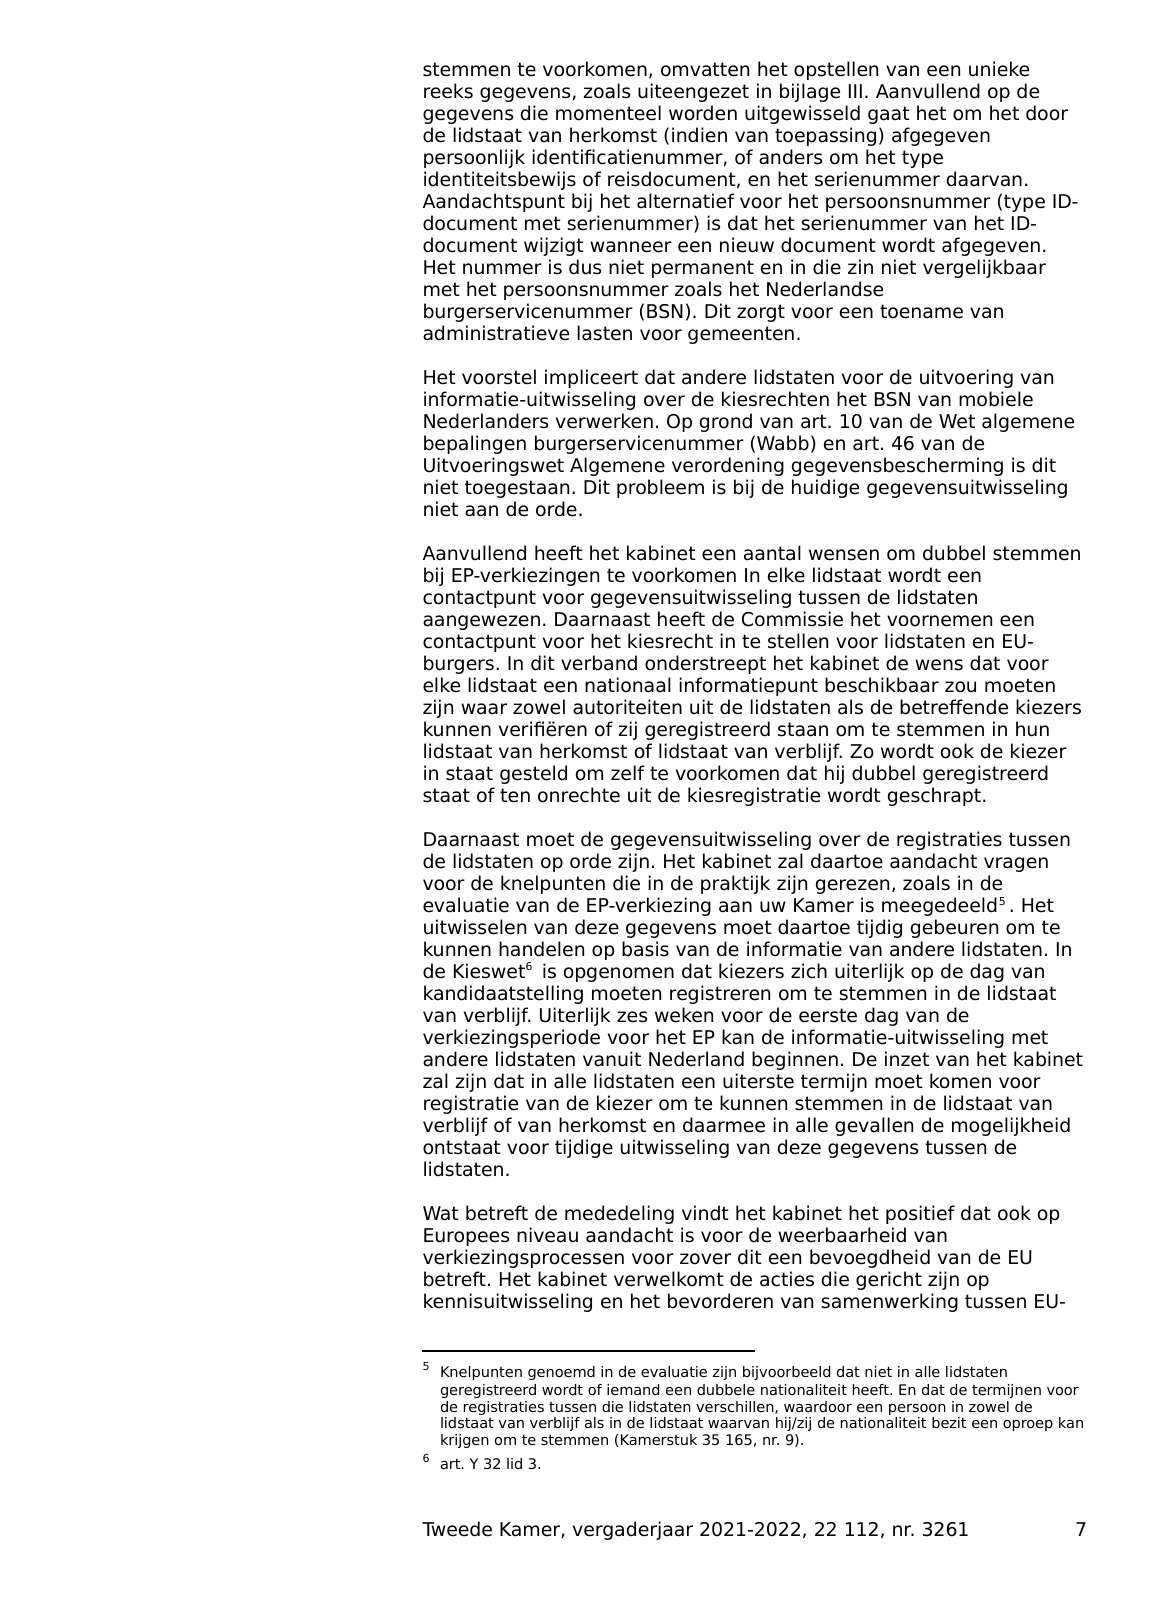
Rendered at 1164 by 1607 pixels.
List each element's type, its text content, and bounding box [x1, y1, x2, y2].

text art. Y 32 lid 3. [422, 1452, 1087, 1474]
text Wat betreft de mededeling vindt het kabinet het positief dat ook op Europees niveau aandacht is voor de weerbaarheid van verkiezingsprocessen voor zover dit een bevoegdheid van de EU betreft. Het kabinet verwelkomt de acties die gericht zijn op kennisuitwisseling en het bevorderen van samenwerking tussen EU- [422, 1203, 1087, 1313]
text Knelpunten genoemd in de evaluatie zijn bijvoorbeeld dat niet in alle lidstaten geregistreerd wordt of iemand een dubbele nationaliteit heeft. En dat de termijnen voor de registraties tussen die lidstaten verschillen, waardoor een persoon in zowel de lidstaat van verblijf als in de lidstaat waarvan hij/zij de nationaliteit bezit een oproep kan krijgen om te stemmen (Kamerstuk 35 165, nr. 9). [422, 1360, 1087, 1449]
text stemmen te voorkomen, omvatten het opstellen van een unieke reeks gegevens, zoals uiteengezet in bijlage III. Aanvullend op de gegevens die momenteel worden uitgewisseld gaat het om het door de lidstaat van herkomst (indien van toepassing) afgegeven persoonlijk identificatienummer, of anders om het type identiteitsbewijs of reisdocument, en het serienummer daarvan. Aandachtspunt bij het alternatief voor het persoonsnummer (type ID-document met serienummer) is dat het serienummer van het ID-document wijzigt wanneer een nieuw document wordt afgegeven. Het nummer is dus niet permanent en in die zin niet vergelijkbaar met het persoonsnummer zoals het Nederlandse burgerservicenummer (BSN). Dit zorgt voor een toename van administratieve lasten voor gemeenten. [422, 59, 1087, 345]
text Het voorstel impliceert dat andere lidstaten voor de uitvoering van informatie-uitwisseling over de kiesrechten het BSN van mobiele Nederlanders verwerken. Op grond van art. 10 van de Wet algemene bepalingen burgerservicenummer (Wabb) en art. 46 van de Uitvoeringswet Algemene verordening gegevensbescherming is dit niet toegestaan. Dit probleem is bij de huidige gegevensuitwisseling niet aan de orde. [422, 367, 1087, 521]
text Aanvullend heeft het kabinet een aantal wensen om dubbel stemmen bij EP-verkiezingen te voorkomen In elke lidstaat wordt een contactpunt voor gegevensuitwisseling tussen de lidstaten aangewezen. Daarnaast heeft de Commissie het voornemen een contactpunt voor het kiesrecht in te stellen voor lidstaten en EU-burgers. In dit verband onderstreept het kabinet de wens dat voor elke lidstaat een nationaal informatiepunt beschikbaar zou moeten zijn waar zowel autoriteiten uit de lidstaten als de betreffende kiezers kunnen verifiëren of zij geregistreerd staan om te stemmen in hun lidstaat van herkomst of lidstaat van verblijf. Zo wordt ook de kiezer in staat gesteld om zelf te voorkomen dat hij dubbel geregistreerd staat of ten onrechte uit de kiesregistratie wordt geschrapt. [422, 543, 1087, 807]
text Daarnaast moet de gegevensuitwisseling over de registraties tussen de lidstaten op orde zijn. Het kabinet zal daartoe aandacht vragen voor de knelpunten die in de praktijk zijn gerezen, zoals in de evaluatie van de EP-verkiezing aan uw Kamer is meegedeeld. Het uitwisselen van deze gegevens moet daartoe tijdig gebeuren om te kunnen handelen op basis van de informatie van andere lidstaten. In de Kieswet is opgenomen dat kiezers zich uiterlijk op de dag van kandidaatstelling moeten registreren om te stemmen in de lidstaat van verblijf. Uiterlijk zes weken voor de eerste dag van de verkiezingsperiode voor het EP kan de informatie-uitwisseling met andere lidstaten vanuit Nederland beginnen. De inzet van het kabinet zal zijn dat in alle lidstaten een uiterste termijn moet komen voor registratie van de kiezer om te kunnen stemmen in de lidstaat van verblijf of van herkomst en daarmee in alle gevallen de mogelijkheid ontstaat voor tijdige uitwisseling van deze gegevens tussen de lidstaten. [422, 829, 1087, 1181]
